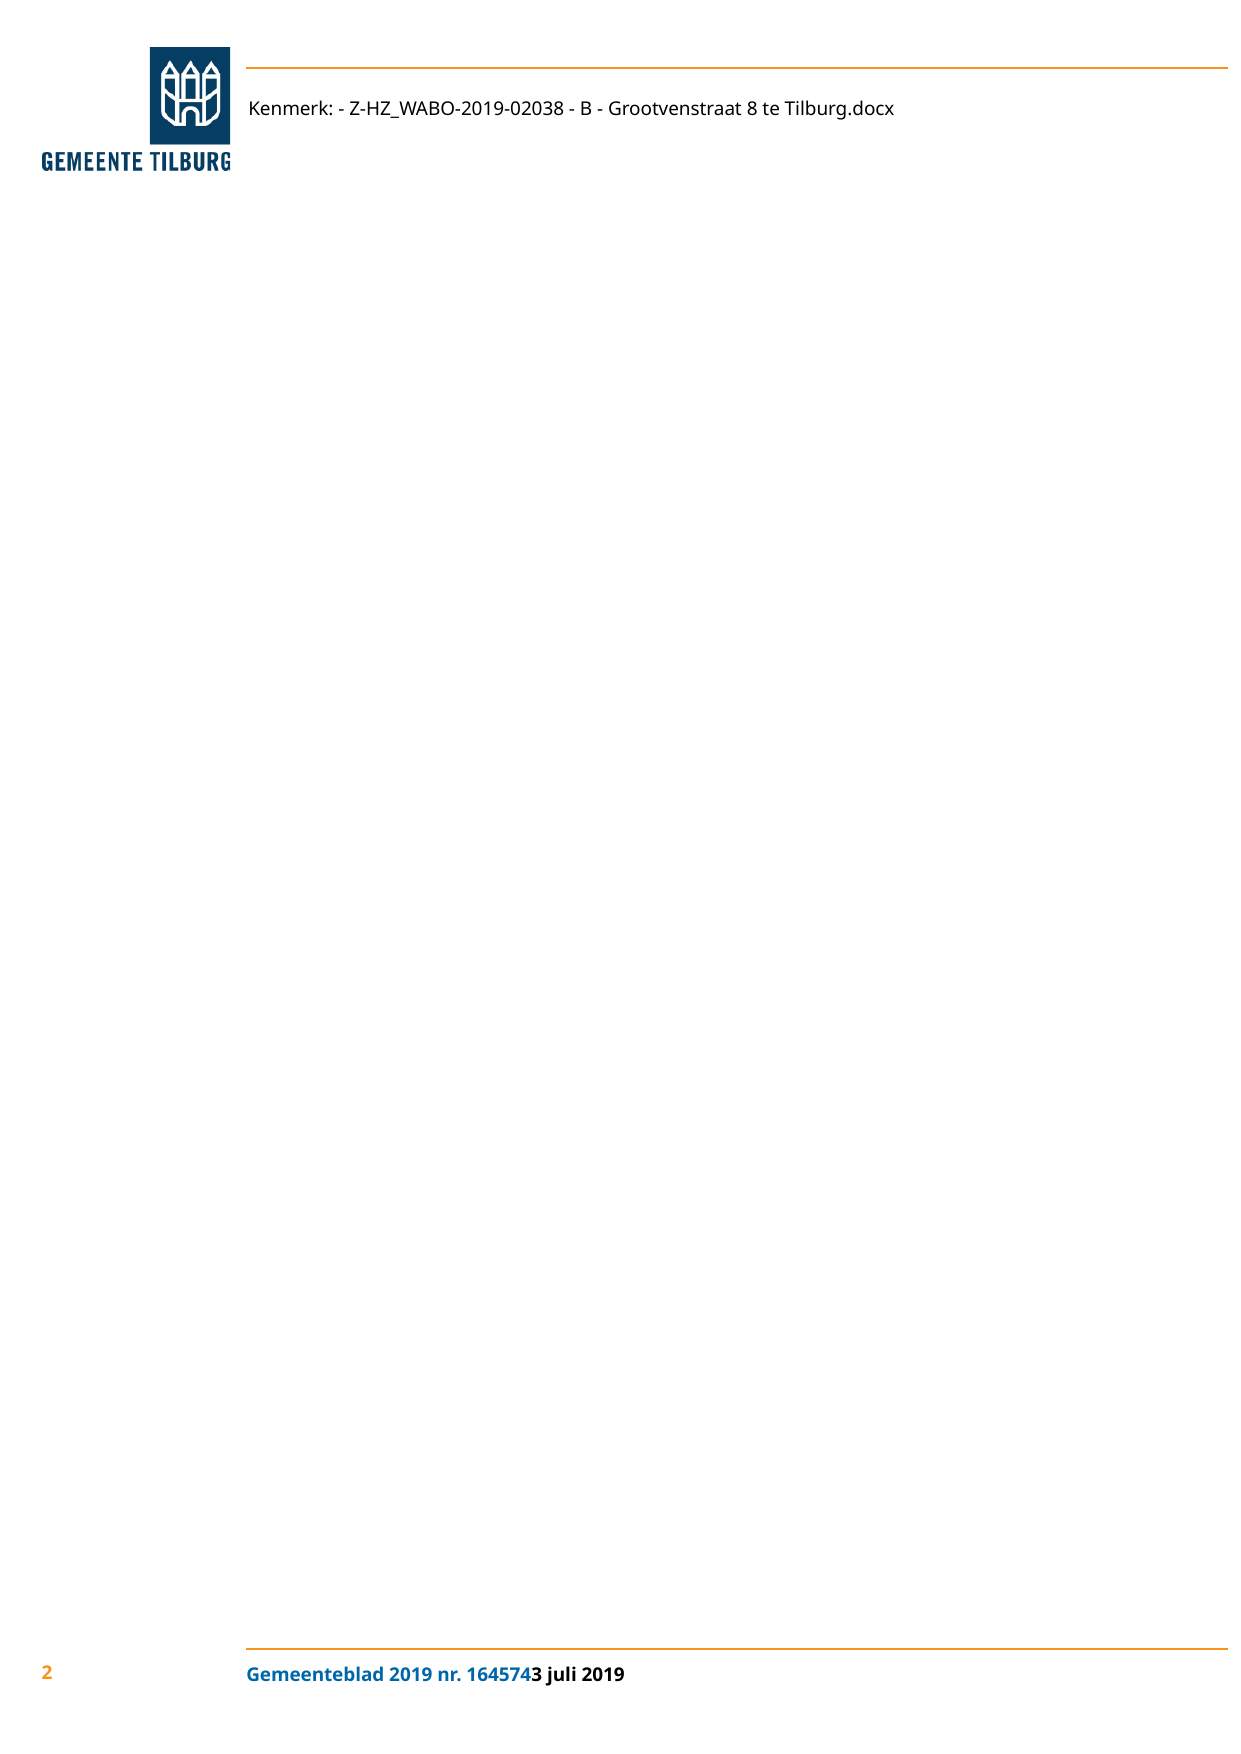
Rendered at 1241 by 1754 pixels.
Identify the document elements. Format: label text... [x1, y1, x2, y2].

text Kenmerk: - Z-HZ_WABO-2019-02038 - B - Grootvenstraat 8 te Tilburg.docx [248, 95, 1152, 121]
picture [41, 47, 231, 172]
